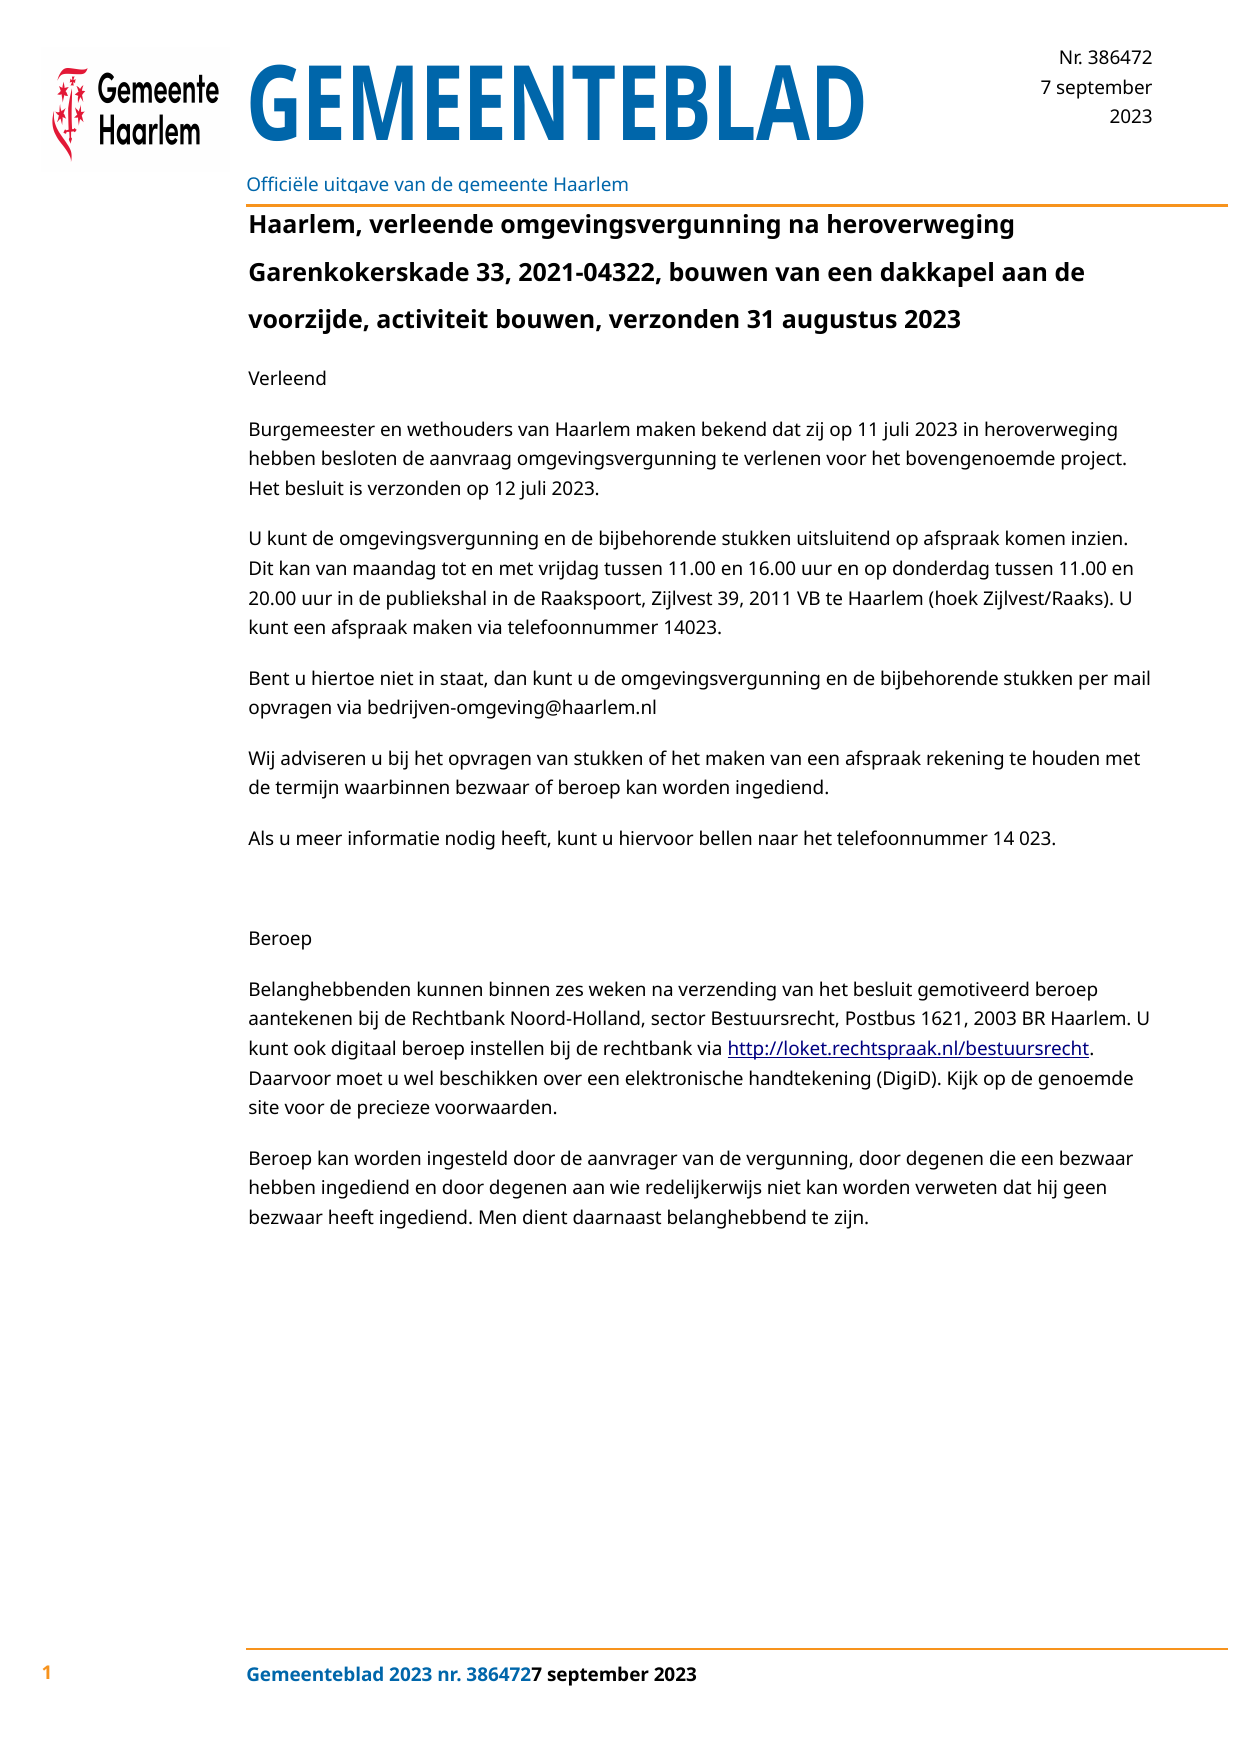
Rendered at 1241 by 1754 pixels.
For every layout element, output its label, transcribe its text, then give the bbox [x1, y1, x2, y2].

text Bent u hiertoe niet in staat, dan kunt u de omgevingsvergunning en de bijbehorende stukken per mail opvragen via bedrijven-omgeving@haarlem.nl [248, 665, 1152, 720]
text Verleend [248, 366, 1152, 391]
text Wij adviseren u bij het opvragen van stukken of het maken van een afspraak rekening te houden met de termijn waarbinnen bezwaar of beroep kan worden ingediend. [248, 745, 1152, 800]
text Belanghebbenden kunnen binnen zes weken na verzending van het besluit gemotiveerd beroep aantekenen bij de Rechtbank Noord-Holland, sector Bestuursrecht, Postbus 1621, 2003 BR Haarlem. U kunt ook digitaal beroep instellen bij de rechtbank via http://loket.rechtspraak.nl/bestuursrecht. Daarvoor moet u wel beschikken over een elektronische handtekening (DigiD). Kijk op de genoemde site voor de precieze voorwaarden. [248, 976, 1152, 1120]
text Beroep kan worden ingesteld door de aanvrager van de vergunning, door degenen die een bezwaar hebben ingediend en door degenen aan wie redelijkerwijs niet kan worden verweten dat hij geen bezwaar heeft ingediend. Men dient daarnaast belanghebbend te zijn. [248, 1145, 1152, 1229]
text U kunt de omgevingsvergunning en de bijbehorende stukken uitsluitend op afspraak komen inzien. Dit kan van maandag tot en met vrijdag tussen 11.00 en 16.00 uur en op donderdag tussen 11.00 en 20.00 uur in de publiekshal in de Raakspoort, Zijlvest 39, 2011 VB te Haarlem (hoek Zijlvest/Raaks). U kunt een afspraak maken via telefoonnummer 14023. [248, 526, 1152, 640]
text Als u meer informatie nodig heeft, kunt u hiervoor bellen naar het telefoonnummer 14 023. [248, 825, 1152, 850]
text Haarlem, verleende omgevingsvergunning na heroverweging Garenkokerskade 33, 2021-04322, bouwen van een dakkapel aan de voorzijde, activiteit bouwen, verzonden 31 augustus 2023 [248, 207, 1152, 336]
text Beroep [248, 926, 1152, 951]
picture [41, 47, 231, 172]
text Burgemeester en wethouders van Haarlem maken bekend dat zij op 11 juli 2023 in heroverweging hebben besloten de aanvraag omgevingsvergunning te verlenen voor het bovengenoemde project. Het besluit is verzonden op 12 juli 2023. [248, 416, 1152, 501]
